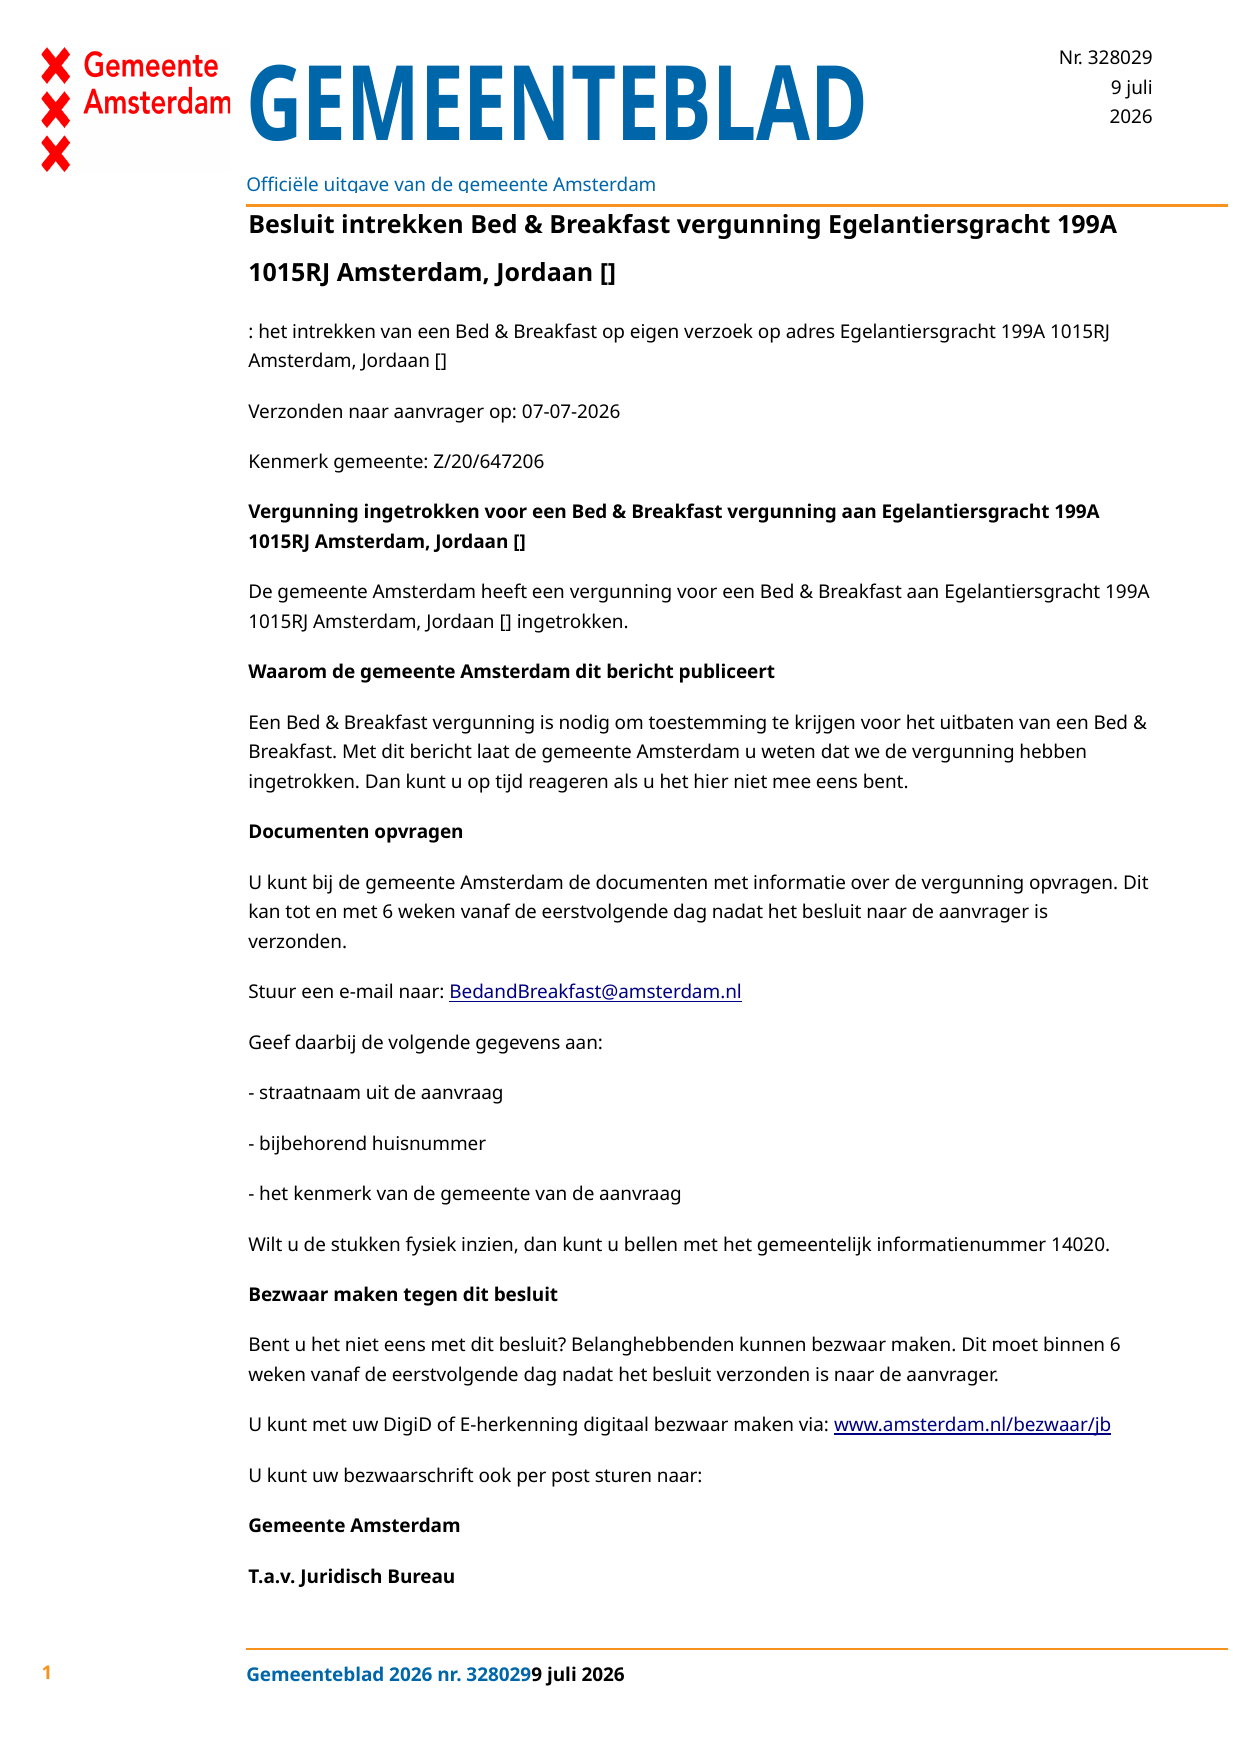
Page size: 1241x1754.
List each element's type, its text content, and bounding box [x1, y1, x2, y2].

text De gemeente Amsterdam heeft een vergunning voor een Bed & Breakfast aan Egelantiersgracht 199A 1015RJ Amsterdam, Jordaan [] ingetrokken. [248, 579, 1152, 634]
text Bent u het niet eens met dit besluit? Belanghebbenden kunnen bezwaar maken. Dit moet binnen 6 weken vanaf de eerstvolgende dag nadat het besluit verzonden is naar de aanvrager. [248, 1332, 1152, 1387]
text Besluit intrekken Bed & Breakfast vergunning Egelantiersgracht 199A 1015RJ Amsterdam, Jordaan [] [248, 207, 1152, 288]
text Een Bed & Breakfast vergunning is nodig om toestemming te krijgen voor het uitbaten van een Bed & Breakfast. Met dit bericht laat de gemeente Amsterdam u weten dat we de vergunning hebben ingetrokken. Dan kunt u op tijd reageren als u het hier niet mee eens bent. [248, 709, 1152, 794]
picture [41, 47, 231, 172]
text Kenmerk gemeente: Z/20/647206 [248, 448, 1152, 474]
text - het kenmerk van de gemeente van de aanvraag [248, 1180, 1152, 1206]
text U kunt uw bezwaarschrift ook per post sturen naar: [248, 1462, 1152, 1488]
text Verzonden naar aanvrager op: 07-07-2026 [248, 398, 1152, 424]
text U kunt met uw DigiD of E-herkenning digitaal bezwaar maken via: www.amsterdam.nl/bezwaar/jb [248, 1412, 1152, 1437]
text Wilt u de stukken fysiek inzien, dan kunt u bellen met het gemeentelijk informatienummer 14020. [248, 1231, 1152, 1257]
text Stuur een e-mail naar: BedandBreakfast@amsterdam.nl [248, 979, 1152, 1004]
text Documenten opvragen [248, 819, 1152, 844]
text Bezwaar maken tegen dit besluit [248, 1281, 1152, 1307]
text - straatnaam uit de aanvraag [248, 1079, 1152, 1105]
text Waarom de gemeente Amsterdam dit bericht publiceert [248, 659, 1152, 684]
text T.a.v. Juridisch Bureau [248, 1563, 1152, 1589]
text - bijbehorend huisnummer [248, 1130, 1152, 1156]
text Geef daarbij de volgende gegevens aan: [248, 1029, 1152, 1055]
text U kunt bij de gemeente Amsterdam de documenten met informatie over de vergunning opvragen. Dit kan tot en met 6 weken vanaf de eerstvolgende dag nadat het besluit naar de aanvrager is verzonden. [248, 869, 1152, 954]
text Gemeente Amsterdam [248, 1512, 1152, 1538]
text : het intrekken van een Bed & Breakfast op eigen verzoek op adres Egelantiersgracht 199A 1015RJ Amsterdam, Jordaan [] [248, 318, 1152, 373]
text Vergunning ingetrokken voor een Bed & Breakfast vergunning aan Egelantiersgracht 199A 1015RJ Amsterdam, Jordaan [] [248, 499, 1152, 554]
